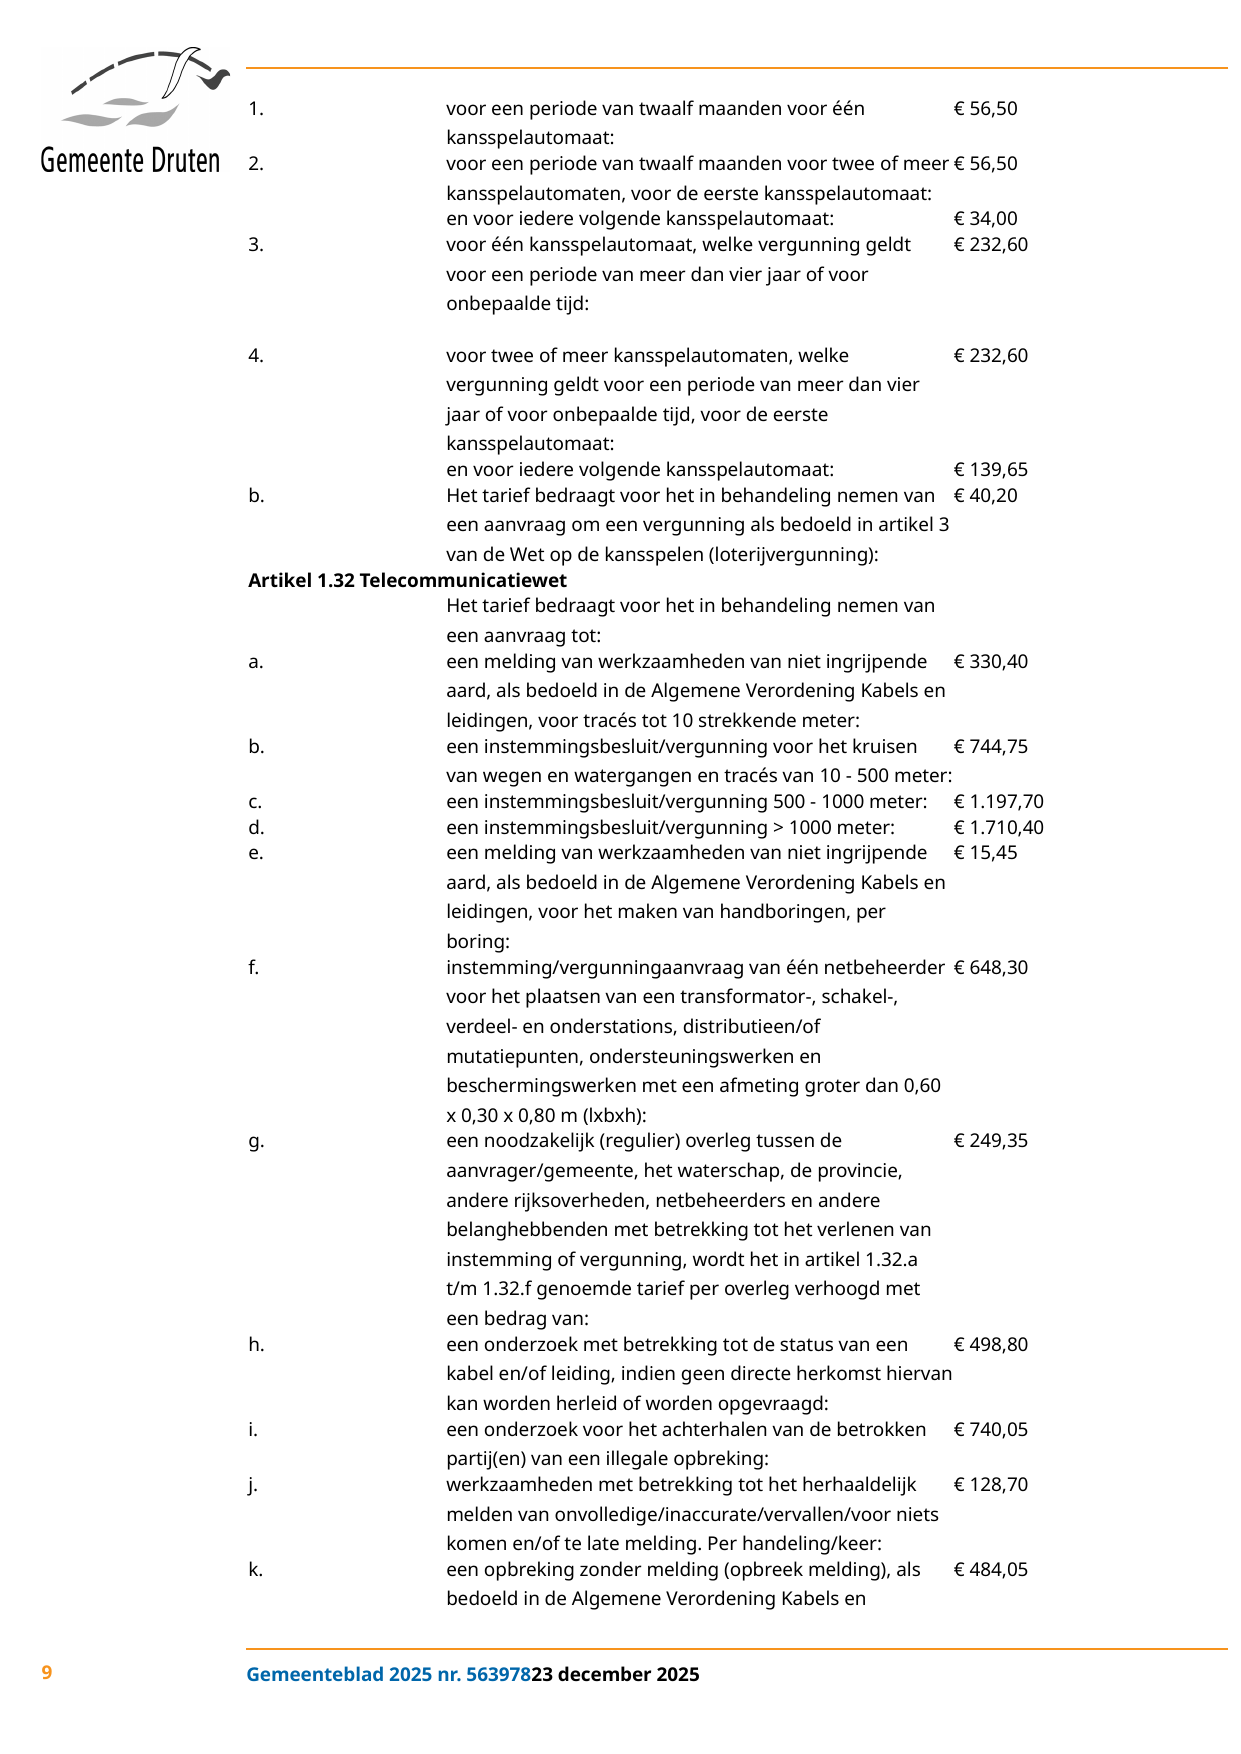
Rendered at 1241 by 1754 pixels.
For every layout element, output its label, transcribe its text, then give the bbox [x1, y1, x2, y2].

table_cell € 56,50 [954, 150, 1152, 205]
table_cell een noodzakelijk (regulier) overleg tussen de aanvrager/gemeente, het waterschap, de provincie, andere rijksoverheden, netbeheerders en andere belanghebbenden met betrekking tot het verlenen van instemming of vergunning, wordt het in artikel 1.32.a t/m 1.32.f genoemde tarief per overleg verhoogd met een bedrag van: [446, 1128, 954, 1331]
table_cell en voor iedere volgende kansspelautomaat: [446, 205, 954, 231]
table_cell b. [248, 733, 446, 788]
table_cell instemming/vergunningaanvraag van één netbeheerder voor het plaatsen van een transformator-, schakel-, verdeel- en onderstations, distributieen/of mutatiepunten, ondersteuningswerken en beschermingswerken met een afmeting groter dan 0,60 x 0,30 x 0,80 m (lxbxh): [446, 954, 954, 1128]
table_cell 1. [248, 95, 446, 150]
table_cell € 1.197,70 [954, 788, 1152, 814]
table_cell c. [248, 788, 446, 814]
table_cell een instemmingsbesluit/vergunning voor het kruisen van wegen en watergangen en tracés van 10 - 500 meter: [446, 733, 954, 788]
table_cell 3. [248, 231, 446, 316]
table_cell voor twee of meer kansspelautomaten, welke vergunning geldt voor een periode van meer dan vier jaar of voor onbepaalde tijd, voor de eerste kansspelautomaat: [446, 342, 954, 456]
table_cell € 249,35 [954, 1128, 1152, 1331]
table_cell j. [248, 1471, 446, 1556]
table_cell een melding van werkzaamheden van niet ingrijpende aard, als bedoeld in de Algemene Verordening Kabels en leidingen, voor tracés tot 10 strekkende meter: [446, 648, 954, 733]
table_cell € 128,70 [954, 1471, 1152, 1556]
table_cell een instemmingsbesluit/vergunning > 1000 meter: [446, 814, 954, 839]
table_cell en voor iedere volgende kansspelautomaat: [446, 456, 954, 482]
table_cell h. [248, 1331, 446, 1416]
table_cell [248, 316, 446, 342]
table_cell € 139,65 [954, 456, 1152, 482]
table_cell voor een periode van twaalf maanden voor één kansspelautomaat: [446, 95, 954, 150]
table_cell a. [248, 648, 446, 733]
table_cell Artikel 1.32 Telecommunicatiewet [248, 567, 1152, 593]
table_cell € 744,75 [954, 733, 1152, 788]
table_cell [446, 316, 954, 342]
picture [41, 47, 231, 172]
table_cell € 15,45 [954, 840, 1152, 954]
table_cell b. [248, 482, 446, 567]
table_cell een opbreking zonder melding (opbreek melding), als bedoeld in de Algemene Verordening Kabels en [446, 1556, 954, 1611]
table_cell een instemmingsbesluit/vergunning 500 - 1000 meter: [446, 788, 954, 814]
table_cell Het tarief bedraagt voor het in behandeling nemen van een aanvraag om een vergunning als bedoeld in artikel 3 van de Wet op de kansspelen (loterijvergunning): [446, 482, 954, 567]
table_cell [954, 316, 1152, 342]
table_cell € 34,00 [954, 205, 1152, 231]
table_cell 4. [248, 342, 446, 456]
table_cell [954, 593, 1152, 648]
table_cell voor één kansspelautomaat, welke vergunning geldt voor een periode van meer dan vier jaar of voor onbepaalde tijd: [446, 231, 954, 316]
table_cell f. [248, 954, 446, 1128]
table_cell € 40,20 [954, 482, 1152, 567]
table_cell e. [248, 840, 446, 954]
table_cell een onderzoek voor het achterhalen van de betrokken partij(en) van een illegale opbreking: [446, 1416, 954, 1471]
table_cell € 1.710,40 [954, 814, 1152, 839]
table_cell € 648,30 [954, 954, 1152, 1128]
table_cell k. [248, 1556, 446, 1611]
table_cell 2. [248, 150, 446, 205]
table_cell een melding van werkzaamheden van niet ingrijpende aard, als bedoeld in de Algemene Verordening Kabels en leidingen, voor het maken van handboringen, per boring: [446, 840, 954, 954]
table_cell [248, 456, 446, 482]
table_cell € 330,40 [954, 648, 1152, 733]
table_cell € 740,05 [954, 1416, 1152, 1471]
table_cell d. [248, 814, 446, 839]
table_cell werkzaamheden met betrekking tot het herhaaldelijk melden van onvolledige/inaccurate/vervallen/voor niets komen en/of te late melding. Per handeling/keer: [446, 1471, 954, 1556]
table_cell g. [248, 1128, 446, 1331]
table_cell [248, 205, 446, 231]
table_cell Het tarief bedraagt voor het in behandeling nemen van een aanvraag tot: [446, 593, 954, 648]
table_cell [248, 593, 446, 648]
table_cell i. [248, 1416, 446, 1471]
table_cell € 232,60 [954, 231, 1152, 316]
table_cell voor een periode van twaalf maanden voor twee of meer kansspelautomaten, voor de eerste kansspelautomaat: [446, 150, 954, 205]
table_cell € 232,60 [954, 342, 1152, 456]
table_cell € 484,05 [954, 1556, 1152, 1611]
table_cell een onderzoek met betrekking tot de status van een kabel en/of leiding, indien geen directe herkomst hiervan kan worden herleid of worden opgevraagd: [446, 1331, 954, 1416]
table_cell € 498,80 [954, 1331, 1152, 1416]
table_cell € 56,50 [954, 95, 1152, 150]
